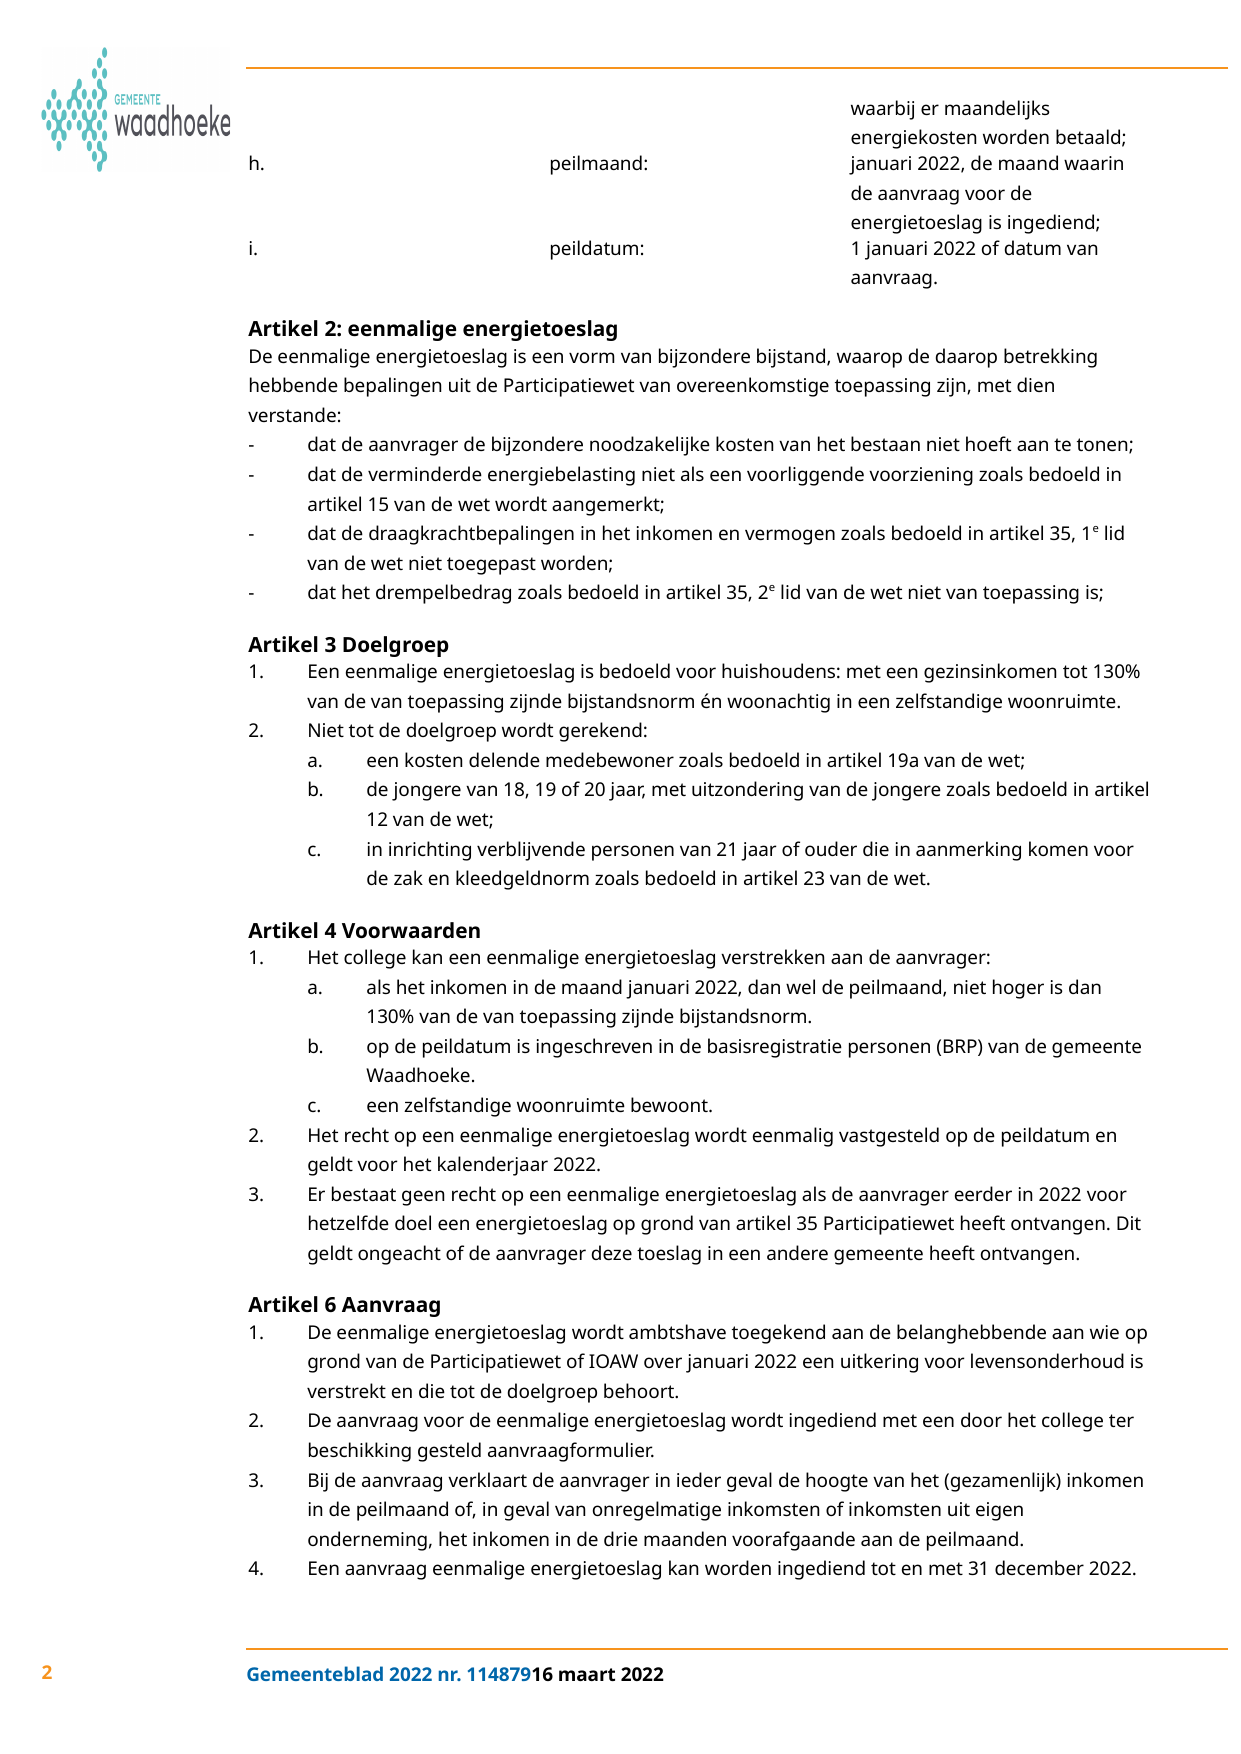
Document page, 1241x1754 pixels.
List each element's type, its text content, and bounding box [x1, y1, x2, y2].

list de jongere van 18, 19 of 20 jaar, met uitzondering van de jongere zoals bedoeld in artikel 12 van de wet; [307, 777, 1152, 832]
table_cell waarbij er maandelijks energiekosten worden betaald; [850, 95, 1152, 150]
table_cell peildatum: [549, 235, 850, 290]
list Bij de aanvraag verklaart de aanvrager in ieder geval de hoogte van het (gezamenlijk) inkomen in de peilmaand of, in geval van onregelmatige inkomsten of inkomsten uit eigen onderneming, het inkomen in de drie maanden voorafgaande aan de peilmaand. [248, 1467, 1152, 1552]
table_cell peilmaand: [549, 150, 850, 235]
list dat het drempelbedrag zoals bedoeld in artikel 35, 2e lid van de wet niet van toepassing is; [248, 579, 1152, 605]
list dat de aanvrager de bijzondere noodzakelijke kosten van het bestaan niet hoeft aan te tonen; [248, 432, 1152, 457]
table_cell i. [248, 235, 549, 290]
list De aanvraag voor de eenmalige energietoeslag wordt ingediend met een door het college ter beschikking gesteld aanvraagformulier. [248, 1408, 1152, 1463]
list dat de draagkrachtbepalingen in het inkomen en vermogen zoals bedoeld in artikel 35, 1e lid van de wet niet toegepast worden; [248, 520, 1152, 576]
list De eenmalige energietoeslag wordt ambtshave toegekend aan de belanghebbende aan wie op grond van de Participatiewet of IOAW over januari 2022 een uitkering voor levensonderhoud is verstrekt en die tot de doelgroep behoort. [248, 1319, 1152, 1404]
list een zelfstandige woonruimte bewoont. [307, 1092, 1152, 1118]
list Er bestaat geen recht op een eenmalige energietoeslag als de aanvrager eerder in 2022 voor hetzelfde doel een energietoeslag op grond van artikel 35 Participatiewet heeft ontvangen. Dit geldt ongeacht of de aanvrager deze toeslag in een andere gemeente heeft ontvangen. [248, 1181, 1152, 1266]
list Een eenmalige energietoeslag is bedoeld voor huishoudens: met een gezinsinkomen tot 130% van de van toepassing zijnde bijstandsnorm én woonachtig in een zelfstandige woonruimte. [248, 658, 1152, 714]
list in inrichting verblijvende personen van 21 jaar of ouder die in aanmerking komen voor de zak en kleedgeldnorm zoals bedoeld in artikel 23 van de wet. [307, 836, 1152, 891]
text De eenmalige energietoeslag is een vorm van bijzondere bijstand, waarop de daarop betrekking hebbende bepalingen uit de Participatiewet van overeenkomstige toepassing zijn, met dien verstande: [248, 343, 1152, 428]
table_cell [248, 95, 549, 150]
list Het college kan een eenmalige energietoeslag verstrekken aan de aanvrager: [248, 944, 1152, 970]
picture [41, 47, 231, 172]
table_cell h. [248, 150, 549, 235]
list een kosten delende medebewoner zoals bedoeld in artikel 19a van de wet; [307, 747, 1152, 773]
table_cell 1 januari 2022 of datum van aanvraag. [850, 235, 1152, 290]
list Een aanvraag eenmalige energietoeslag kan worden ingediend tot en met 31 december 2022. [248, 1556, 1152, 1581]
list als het inkomen in de maand januari 2022, dan wel de peilmaand, niet hoger is dan 130% van de van toepassing zijnde bijstandsnorm. [307, 974, 1152, 1029]
list op de peildatum is ingeschreven in de basisregistratie personen (BRP) van de gemeente Waadhoeke. [307, 1033, 1152, 1088]
text Artikel 4 Voorwaarden [248, 916, 1152, 944]
text Artikel 3 Doelgroep [248, 630, 1152, 658]
list dat de verminderde energiebelasting niet als een voorliggende voorziening zoals bedoeld in artikel 15 van de wet wordt aangemerkt; [248, 461, 1152, 516]
list Het recht op een eenmalige energietoeslag wordt eenmalig vastgesteld op de peildatum en geldt voor het kalenderjaar 2022. [248, 1122, 1152, 1177]
list Niet tot de doelgroep wordt gerekend: [248, 717, 1152, 743]
table_cell januari 2022, de maand waarin de aanvraag voor de energietoeslag is ingediend; [850, 150, 1152, 235]
text Artikel 6 Aanvraag [248, 1291, 1152, 1319]
text Artikel 2: eenmalige energietoeslag [248, 314, 1152, 343]
table_cell [549, 95, 850, 150]
